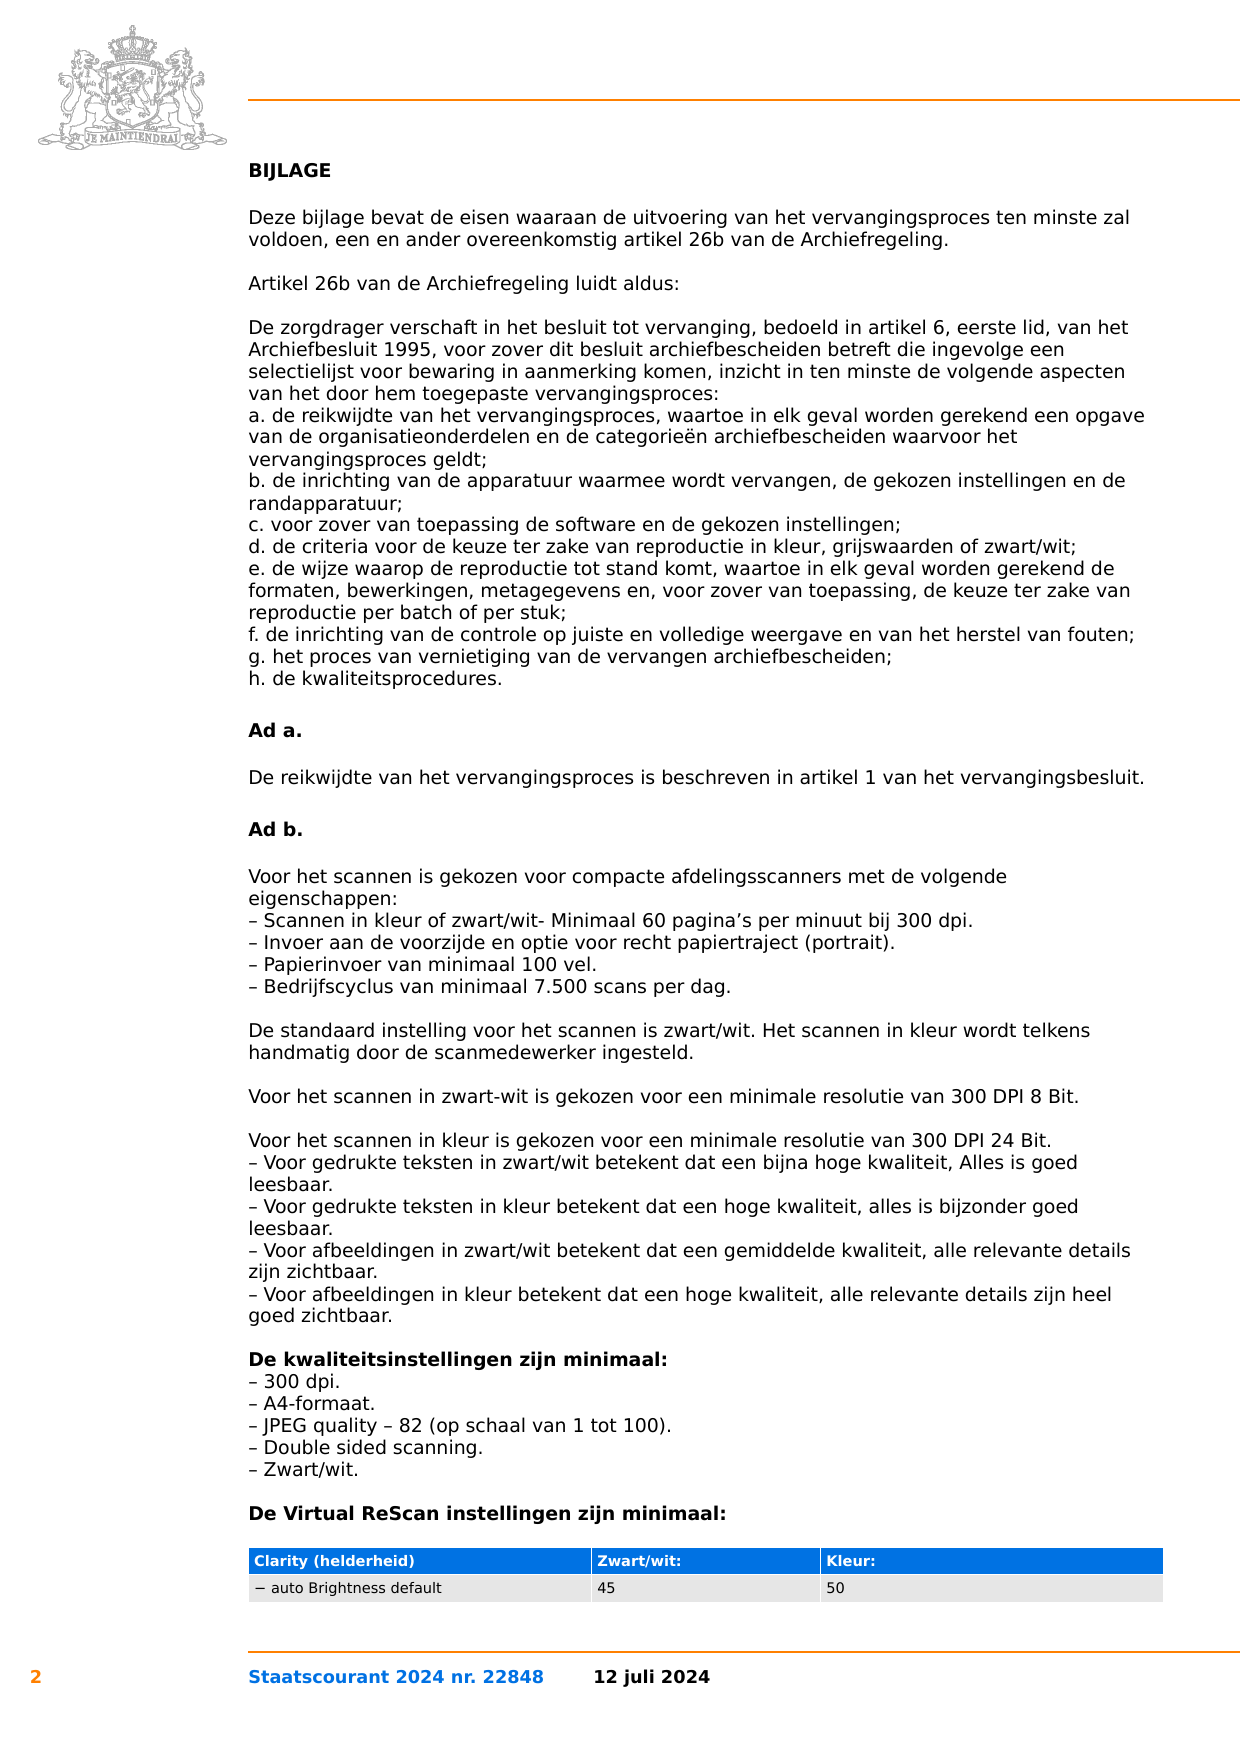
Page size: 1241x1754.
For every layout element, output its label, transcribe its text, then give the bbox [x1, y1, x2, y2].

text – 300 dpi. [248, 1371, 1163, 1393]
text – Papierinvoer van minimaal 100 vel. [248, 954, 1163, 976]
text a. de reikwijdte van het vervangingsproces, waartoe in elk geval worden gerekend een opgave van de organisatieonderdelen en de categorieën archiefbescheiden waarvoor het vervangingsproces geldt; [248, 404, 1163, 470]
text De zorgdrager verschaft in het besluit tot vervanging, bedoeld in artikel 6, eerste lid, van het Archiefbesluit 1995, voor zover dit besluit archiefbescheiden betreft die ingevolge een selectielijst voor bewaring in aanmerking komen, inzicht in ten minste de volgende aspecten van het door hem toegepaste vervangingsproces: [248, 317, 1163, 404]
table_cell − auto Brightness default [249, 1575, 591, 1602]
table_header Clarity (helderheid) [249, 1548, 591, 1574]
text d. de criteria voor de keuze ter zake van reproductie in kleur, grijswaarden of zwart/wit; [248, 536, 1163, 558]
text Voor het scannen in zwart-wit is gekozen voor een minimale resolutie van 300 DPI 8 Bit. [248, 1086, 1163, 1108]
text – Voor gedrukte teksten in zwart/wit betekent dat een bijna hoge kwaliteit, Alles is goed leesbaar. [248, 1152, 1163, 1196]
text e. de wijze waarop de reproductie tot stand komt, waartoe in elk geval worden gerekend de formaten, bewerkingen, metagegevens en, voor zover van toepassing, de keuze ter zake van reproductie per batch of per stuk; [248, 558, 1163, 624]
table_header Zwart/wit: [592, 1548, 820, 1574]
text Voor het scannen in kleur is gekozen voor een minimale resolutie van 300 DPI 24 Bit. [248, 1129, 1163, 1152]
table_header Kleur: [821, 1548, 1163, 1574]
text – Voor gedrukte teksten in kleur betekent dat een hoge kwaliteit, alles is bijzonder goed leesbaar. [248, 1196, 1163, 1239]
text Voor het scannen is gekozen voor compacte afdelingsscanners met de volgende eigenschappen: [248, 866, 1163, 910]
text De kwaliteitsinstellingen zijn minimaal: [248, 1349, 1163, 1371]
table_cell 50 [821, 1575, 1163, 1602]
text – Voor afbeeldingen in zwart/wit betekent dat een gemiddelde kwaliteit, alle relevante details zijn zichtbaar. [248, 1239, 1163, 1283]
subtitle BIJLAGE [248, 160, 1163, 182]
table_cell 45 [592, 1575, 820, 1602]
text – Invoer aan de voorzijde en optie voor recht papiertraject (portrait). [248, 932, 1163, 954]
text – Voor afbeeldingen in kleur betekent dat een hoge kwaliteit, alle relevante details zijn heel goed zichtbaar. [248, 1283, 1163, 1327]
text g. het proces van vernietiging van de vervangen archiefbescheiden; [248, 646, 1163, 668]
text – Double sided scanning. [248, 1437, 1163, 1459]
subtitle Ad b. [248, 819, 1163, 841]
text – Bedrijfscyclus van minimaal 7.500 scans per dag. [248, 976, 1163, 998]
text Artikel 26b van de Archiefregeling luidt aldus: [248, 273, 1163, 295]
text De reikwijdte van het vervangingsproces is beschreven in artikel 1 van het vervangingsbesluit. [248, 767, 1163, 789]
text b. de inrichting van de apparatuur waarmee wordt vervangen, de gekozen instellingen en de randapparatuur; [248, 470, 1163, 514]
text De standaard instelling voor het scannen is zwart/wit. Het scannen in kleur wordt telkens handmatig door de scanmedewerker ingesteld. [248, 1020, 1163, 1064]
text – JPEG quality – 82 (op schaal van 1 tot 100). [248, 1415, 1163, 1437]
text Deze bijlage bevat de eisen waaraan de uitvoering van het vervangingsproces ten minste zal voldoen, een en ander overeenkomstig artikel 26b van de Archiefregeling. [248, 207, 1163, 251]
text – A4-formaat. [248, 1393, 1163, 1415]
text c. voor zover van toepassing de software en de gekozen instellingen; [248, 514, 1163, 536]
subtitle Ad a. [248, 720, 1163, 742]
text h. de kwaliteitsprocedures. [248, 668, 1163, 690]
text De Virtual ReScan instellingen zijn minimaal: [248, 1503, 1163, 1525]
text f. de inrichting van de controle op juiste en volledige weergave en van het herstel van fouten; [248, 624, 1163, 646]
text – Zwart/wit. [248, 1459, 1163, 1481]
text – Scannen in kleur of zwart/wit- Minimaal 60 pagina’s per minuut bij 300 dpi. [248, 910, 1163, 932]
picture [38, 25, 227, 150]
